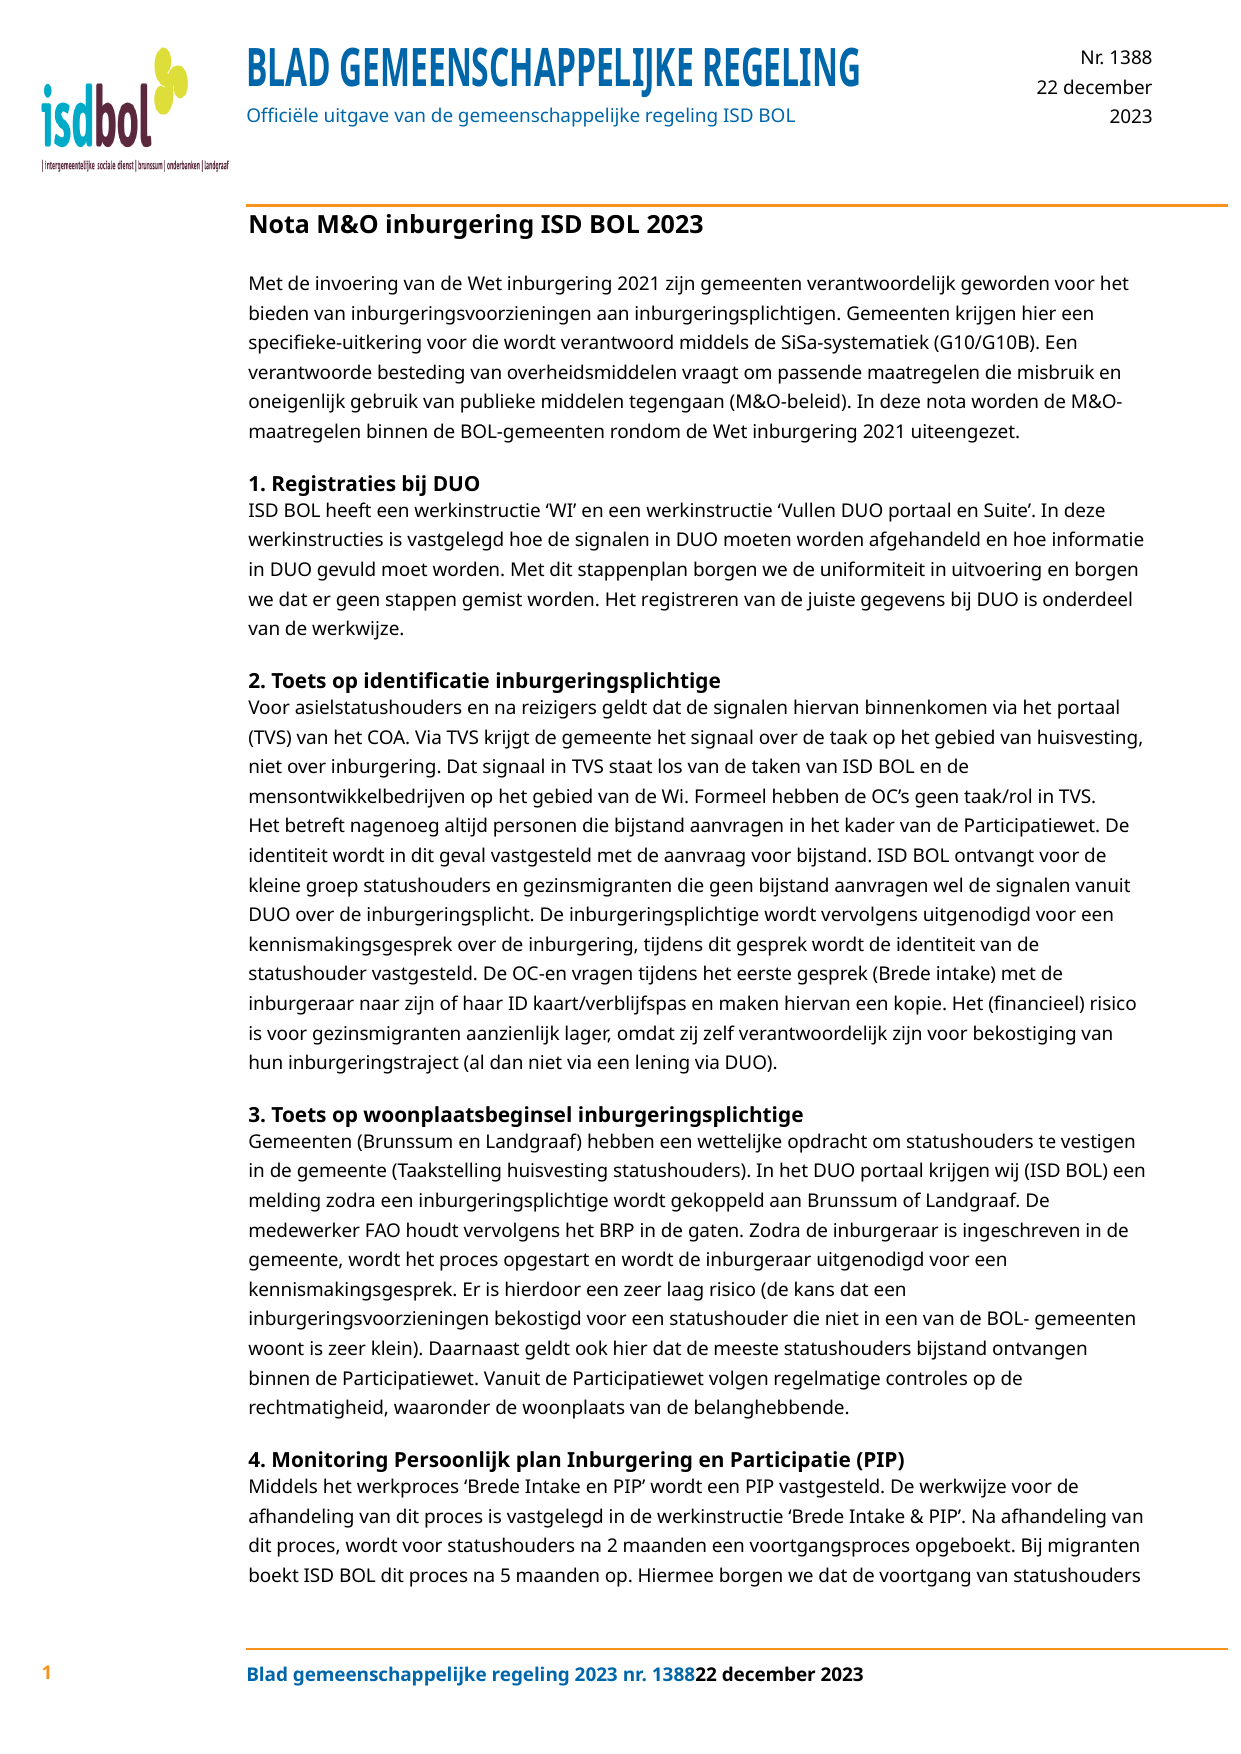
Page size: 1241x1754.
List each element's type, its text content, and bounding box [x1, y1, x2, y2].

text Met de invoering van de Wet inburgering 2021 zijn gemeenten verantwoordelijk geworden voor het bieden van inburgeringsvoorzieningen aan inburgeringsplichtigen. Gemeenten krijgen hier een specifieke-uitkering voor die wordt verantwoord middels de SiSa-systematiek (G10/G10B). Een verantwoorde besteding van overheidsmiddelen vraagt om passende maatregelen die misbruik en oneigenlijk gebruik van publieke middelen tegengaan (M&O-beleid). In deze nota worden de M&O-maatregelen binnen de BOL-gemeenten rondom de Wet inburgering 2021 uiteengezet. [248, 270, 1152, 444]
picture [41, 47, 231, 172]
text Gemeenten (Brunssum en Landgraaf) hebben een wettelijke opdracht om statushouders te vestigen in de gemeente (Taakstelling huisvesting statushouders). In het DUO portaal krijgen wij (ISD BOL) een melding zodra een inburgeringsplichtige wordt gekoppeld aan Brunssum of Landgraaf. De medewerker FAO houdt vervolgens het BRP in de gaten. Zodra de inburgeraar is ingeschreven in de gemeente, wordt het proces opgestart en wordt de inburgeraar uitgenodigd voor een kennismakingsgesprek. Er is hierdoor een zeer laag risico (de kans dat een inburgeringsvoorzieningen bekostigd voor een statushouder die niet in een van de BOL- gemeenten woont is zeer klein). Daarnaast geldt ook hier dat de meeste statushouders bijstand ontvangen binnen de Participatiewet. Vanuit de Participatiewet volgen regelmatige controles op de rechtmatigheid, waaronder de woonplaats van de belanghebbende. [248, 1128, 1152, 1420]
text 3. Toets op woonplaatsbeginsel inburgeringsplichtige [248, 1100, 1152, 1128]
text 4. Monitoring Persoonlijk plan Inburgering en Participatie (PIP) [248, 1445, 1152, 1473]
text Nota M&O inburgering ISD BOL 2023 [248, 207, 1152, 241]
text Het betreft nagenoeg altijd personen die bijstand aanvragen in het kader van de Participatiewet. De identiteit wordt in dit geval vastgesteld met de aanvraag voor bijstand. ISD BOL ontvangt voor de kleine groep statushouders en gezinsmigranten die geen bijstand aanvragen wel de signalen vanuit DUO over de inburgeringsplicht. De inburgeringsplichtige wordt vervolgens uitgenodigd voor een kennismakingsgesprek over de inburgering, tijdens dit gesprek wordt de identiteit van de statushouder vastgesteld. De OC-en vragen tijdens het eerste gesprek (Brede intake) met de inburgeraar naar zijn of haar ID kaart/verblijfspas en maken hiervan een kopie. Het (financieel) risico is voor gezinsmigranten aanzienlijk lager, omdat zij zelf verantwoordelijk zijn voor bekostiging van hun inburgeringstraject (al dan niet via een lening via DUO). [248, 813, 1152, 1075]
text Middels het werkproces ‘Brede Intake en PIP’ wordt een PIP vastgesteld. De werkwijze voor de afhandeling van dit proces is vastgelegd in de werkinstructie ‘Brede Intake & PIP’. Na afhandeling van dit proces, wordt voor statushouders na 2 maanden een voortgangsproces opgeboekt. Bij migranten boekt ISD BOL dit proces na 5 maanden op. Hiermee borgen we dat de voortgang van statushouders [248, 1473, 1152, 1588]
text Voor asielstatushouders en na reizigers geldt dat de signalen hiervan binnenkomen via het portaal (TVS) van het COA. Via TVS krijgt de gemeente het signaal over de taak op het gebied van huisvesting, niet over inburgering. Dat signaal in TVS staat los van de taken van ISD BOL en de mensontwikkelbedrijven op het gebied van de Wi. Formeel hebben de OC’s geen taak/rol in TVS. [248, 694, 1152, 809]
text 2. Toets op identificatie inburgeringsplichtige [248, 666, 1152, 694]
text 1. Registraties bij DUO [248, 469, 1152, 497]
text ISD BOL heeft een werkinstructie ‘WI’ en een werkinstructie ‘Vullen DUO portaal en Suite’. In deze werkinstructies is vastgelegd hoe de signalen in DUO moeten worden afgehandeld en hoe informatie in DUO gevuld moet worden. Met dit stappenplan borgen we de uniformiteit in uitvoering en borgen we dat er geen stappen gemist worden. Het registreren van de juiste gegevens bij DUO is onderdeel van de werkwijze. [248, 497, 1152, 641]
